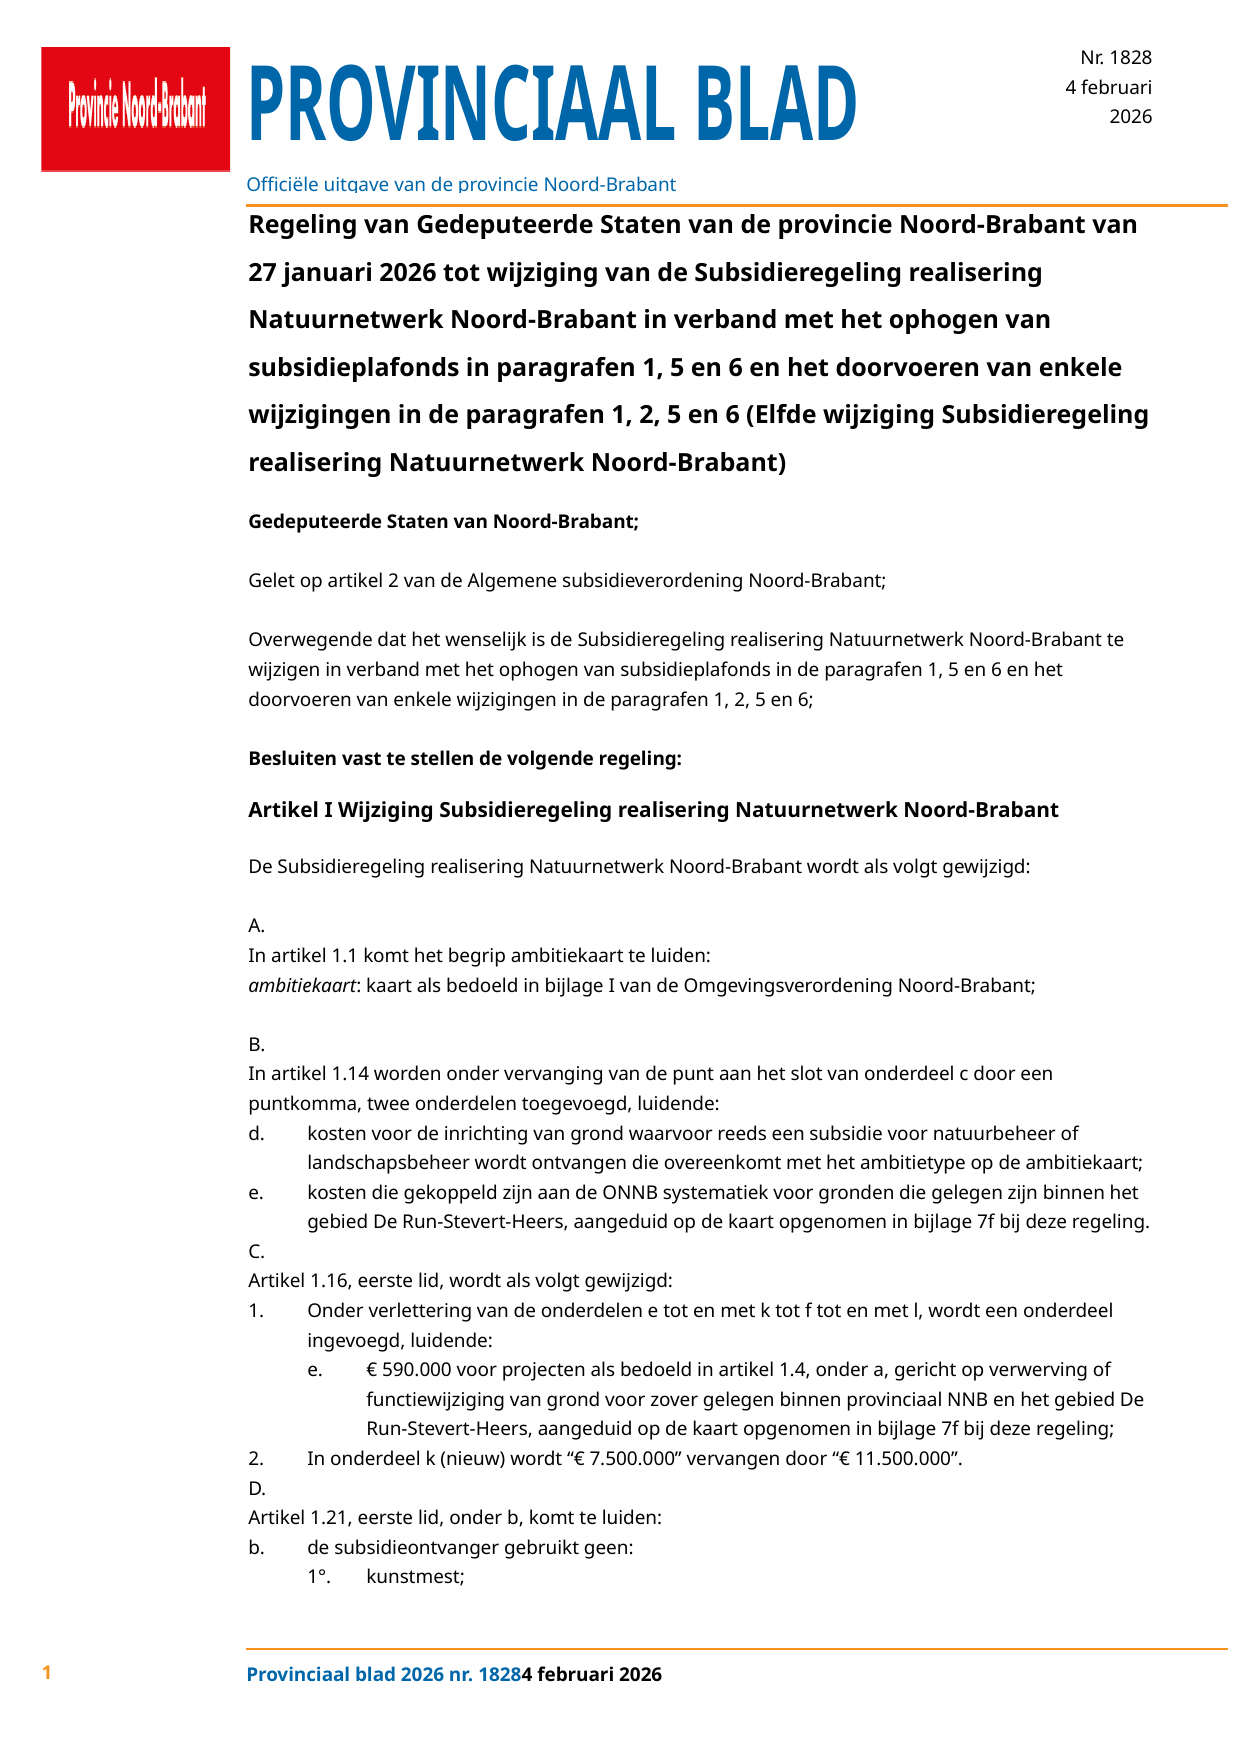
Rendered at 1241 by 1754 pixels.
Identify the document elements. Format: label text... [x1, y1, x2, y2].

list kunstmest; [307, 1563, 1152, 1589]
text De Subsidieregeling realisering Natuurnetwerk Noord-Brabant wordt als volgt gewijzigd: [248, 853, 1152, 879]
text A. [248, 913, 1152, 938]
list kosten voor de inrichting van grond waarvoor reeds een subsidie voor natuurbeheer of landschapsbeheer wordt ontvangen die overeenkomt met het ambitietype op de ambitiekaart; [248, 1120, 1152, 1175]
list In onderdeel k (nieuw) wordt “€ 7.500.000” vervangen door “€ 11.500.000”. [248, 1445, 1152, 1471]
text Artikel 1.21, eerste lid, onder b, komt te luiden: [248, 1504, 1152, 1530]
list € 590.000 voor projecten als bedoeld in artikel 1.4, onder a, gericht op verwerving of functiewijziging van grond voor zover gelegen binnen provinciaal NNB en het gebied De Run-Stevert-Heers, aangeduid op de kaart opgenomen in bijlage 7f bij deze regeling; [307, 1356, 1152, 1441]
text Besluiten vast te stellen de volgende regeling: [248, 745, 1152, 771]
list Onder verlettering van de onderdelen e tot en met k tot f tot en met l, wordt een onderdeel ingevoegd, luidende: [248, 1297, 1152, 1352]
text In artikel 1.14 worden onder vervanging van de punt aan het slot van onderdeel c door een puntkomma, twee onderdelen toegevoegd, luidende: [248, 1061, 1152, 1116]
text Gelet op artikel 2 van de Algemene subsidieverordening Noord-Brabant; [248, 567, 1152, 593]
text In artikel 1.1 komt het begrip ambitiekaart te luiden: [248, 942, 1152, 968]
text Artikel I Wijziging Subsidieregeling realisering Natuurnetwerk Noord-Brabant [248, 795, 1152, 824]
text B. [248, 1031, 1152, 1057]
text ambitiekaart: kaart als bedoeld in bijlage I van de Omgevingsverordening Noord-Brabant; [248, 972, 1152, 997]
list de subsidieontvanger gebruikt geen: [248, 1534, 1152, 1559]
list kosten die gekoppeld zijn aan de ONNB systematiek voor gronden die gelegen zijn binnen het gebied De Run-Stevert-Heers, aangeduid op de kaart opgenomen in bijlage 7f bij deze regeling. [248, 1179, 1152, 1234]
picture [41, 47, 231, 172]
text D. [248, 1475, 1152, 1500]
text Regeling van Gedeputeerde Staten van de provincie Noord-Brabant van 27 januari 2026 tot wijziging van de Subsidieregeling realisering Natuurnetwerk Noord-Brabant in verband met het ophogen van subsidieplafonds in paragrafen 1, 5 en 6 en het doorvoeren van enkele wijzigingen in de paragrafen 1, 2, 5 en 6 (Elfde wijziging Subsidieregeling realisering Natuurnetwerk Noord-Brabant) [248, 207, 1152, 479]
text Gedeputeerde Staten van Noord-Brabant; [248, 508, 1152, 534]
text Artikel 1.16, eerste lid, wordt als volgt gewijzigd: [248, 1268, 1152, 1293]
text Overwegende dat het wenselijk is de Subsidieregeling realisering Natuurnetwerk Noord-Brabant te wijzigen in verband met het ophogen van subsidieplafonds in de paragrafen 1, 5 en 6 en het doorvoeren van enkele wijzigingen in de paragrafen 1, 2, 5 en 6; [248, 627, 1152, 712]
text C. [248, 1238, 1152, 1264]
